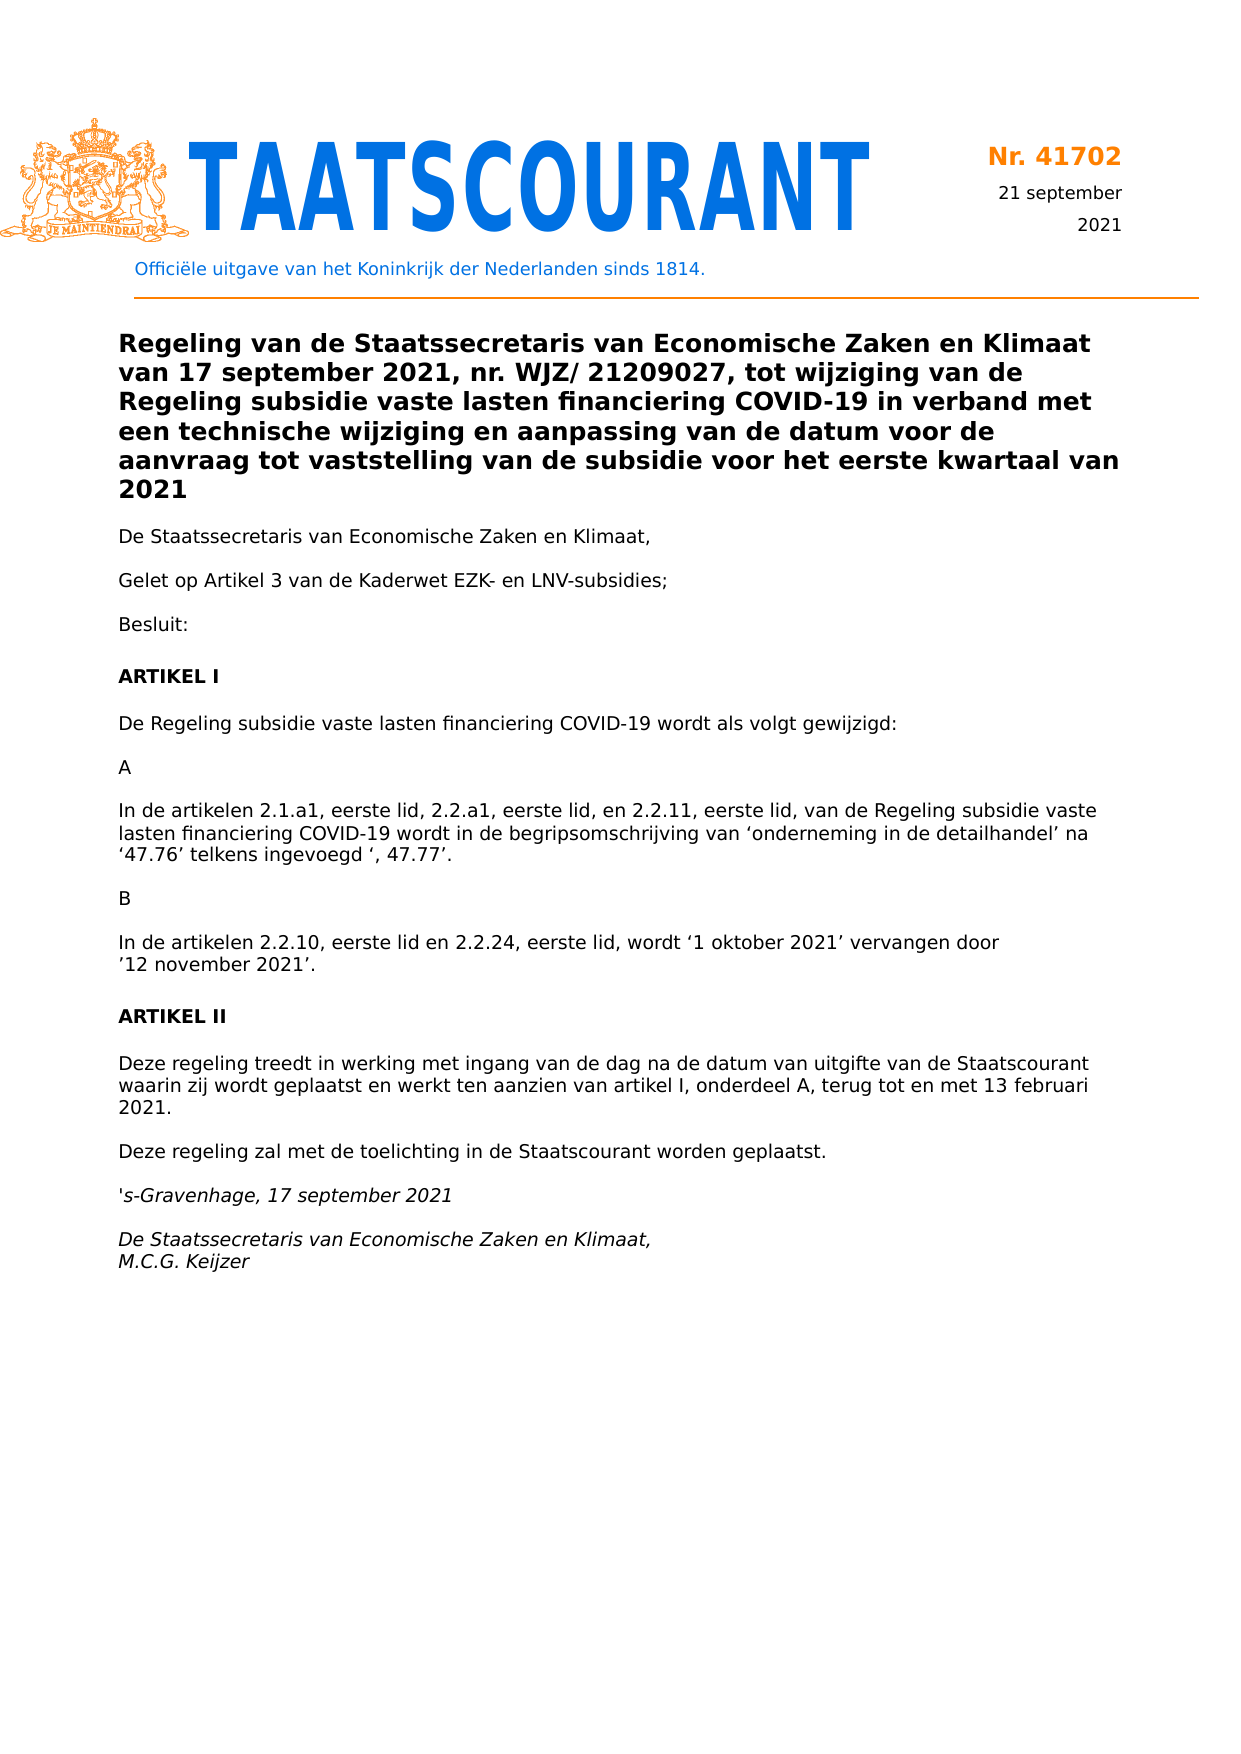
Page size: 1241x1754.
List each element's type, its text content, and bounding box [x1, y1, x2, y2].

text A [118, 757, 1122, 778]
subtitle ARTIKEL II [118, 1006, 1122, 1028]
subtitle ARTIKEL I [118, 666, 1122, 688]
table_cell 21 september [939, 177, 1199, 209]
text Gelet op Artikel 3 van de Kaderwet EZK- en LNV-subsidies; [118, 570, 1122, 592]
text De Staatssecretaris van Economische Zaken en Klimaat, [118, 526, 1122, 548]
table_cell Officiële uitgave van het Koninkrijk der Nederlanden sinds 1814. [134, 259, 1199, 297]
text In de artikelen 2.2.10, eerste lid en 2.2.24, eerste lid, wordt ‘1 oktober 2021’ vervangen door ’12 november 2021’. [118, 932, 1122, 976]
text In de artikelen 2.1.a1, eerste lid, 2.2.a1, eerste lid, en 2.2.11, eerste lid, van de Regeling subsidie vaste lasten financiering COVID-19 wordt in de begripsomschrijving van ‘onderneming in de detailhandel’ na ‘47.76’ telkens ingevoegd ‘, 47.77’. [118, 800, 1122, 866]
table_header STAATSCOURANT [134, 118, 939, 259]
table_header Nr. 41702 [939, 118, 1199, 177]
text Besluit: [118, 614, 1122, 636]
picture [0, 118, 189, 242]
text De Regeling subsidie vaste lasten financiering COVID-19 wordt als volgt gewijzigd: [118, 713, 1122, 735]
table_header [0, 242, 134, 297]
subtitle Regeling van de Staatssecretaris van Economische Zaken en Klimaat van 17 september 2021, nr. WJZ/ 21209027, tot wijziging van de Regeling subsidie vaste lasten financiering COVID-19 in verband met een technische wijziging en aanpassing van de datum voor de aanvraag tot vaststelling van de subsidie voor het eerste kwartaal van 2021 [118, 329, 1122, 504]
text Deze regeling treedt in werking met ingang van de dag na de datum van uitgifte van de Staatscourant waarin zij wordt geplaatst en werkt ten aanzien van artikel I, onderdeel A, terug tot en met 13 februari 2021. [118, 1053, 1122, 1119]
text B [118, 888, 1122, 910]
table_cell 2021 [939, 209, 1199, 259]
text De Staatssecretaris van Economische Zaken en Klimaat, M.C.G. Keijzer [118, 1228, 1122, 1272]
text 's-Gravenhage, 17 september 2021 [118, 1185, 1122, 1207]
text Deze regeling zal met de toelichting in de Staatscourant worden geplaatst. [118, 1141, 1122, 1163]
